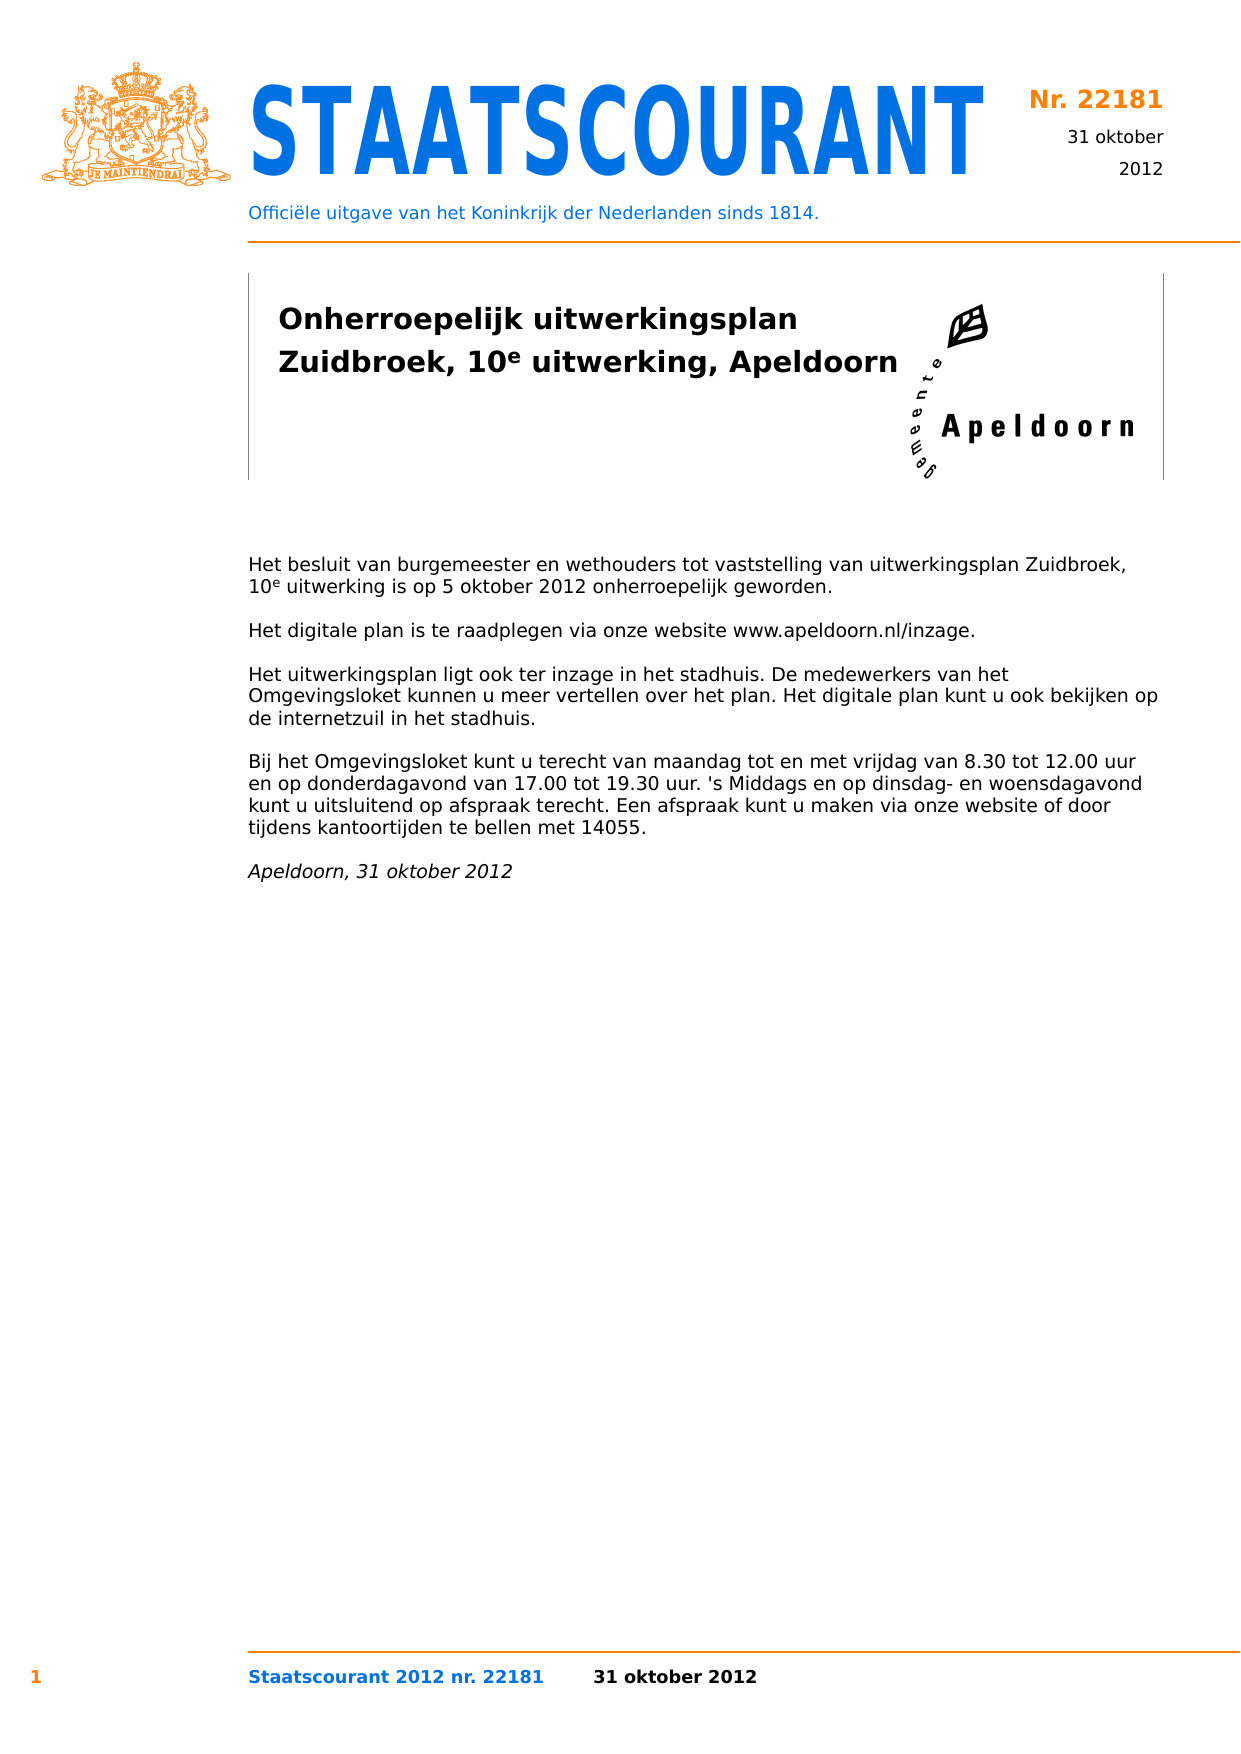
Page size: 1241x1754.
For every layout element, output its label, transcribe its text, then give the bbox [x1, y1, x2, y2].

table_header [25, 62, 248, 241]
table_cell 31 oktober [998, 121, 1240, 153]
text Het uitwerkingsplan ligt ook ter inzage in het stadhuis. De medewerkers van het Omgevingsloket kunnen u meer vertellen over het plan. Het digitale plan kunt u ook bekijken op de internetzuil in het stadhuis. [248, 663, 1163, 729]
text Bij het Omgevingsloket kunt u terecht van maandag tot en met vrijdag van 8.30 tot 12.00 uur en op donderdagavond van 17.00 tot 19.30 uur. 's Middags en op dinsdag- en woensdagavond kunt u uitsluitend op afspraak terecht. Een afspraak kunt u maken via onze website of door tijdens kantoortijden te bellen met 14055. [248, 751, 1163, 839]
picture [41, 62, 231, 186]
text Het besluit van burgemeester en wethouders tot vaststelling van uitwerkingsplan Zuidbroek, 10e uitwerking is op 5 oktober 2012 onherroepelijk geworden. [248, 554, 1163, 598]
table_header Nr. 22181 [998, 62, 1240, 121]
picture [909, 302, 1134, 480]
text Apeldoorn, 31 oktober 2012 [248, 861, 1163, 883]
text Het digitale plan is te raadplegen via onze website www.apeldoorn.nl/inzage. [248, 619, 1163, 642]
table_header STAATSCOURANT [248, 62, 998, 203]
subtitle Onherroepelijk uitwerkingsplan Zuidbroek, 10e uitwerking, Apeldoorn [249, 273, 1163, 480]
table_cell Officiële uitgave van het Koninkrijk der Nederlanden sinds 1814. [248, 203, 1240, 241]
table_cell 2012 [998, 153, 1240, 203]
